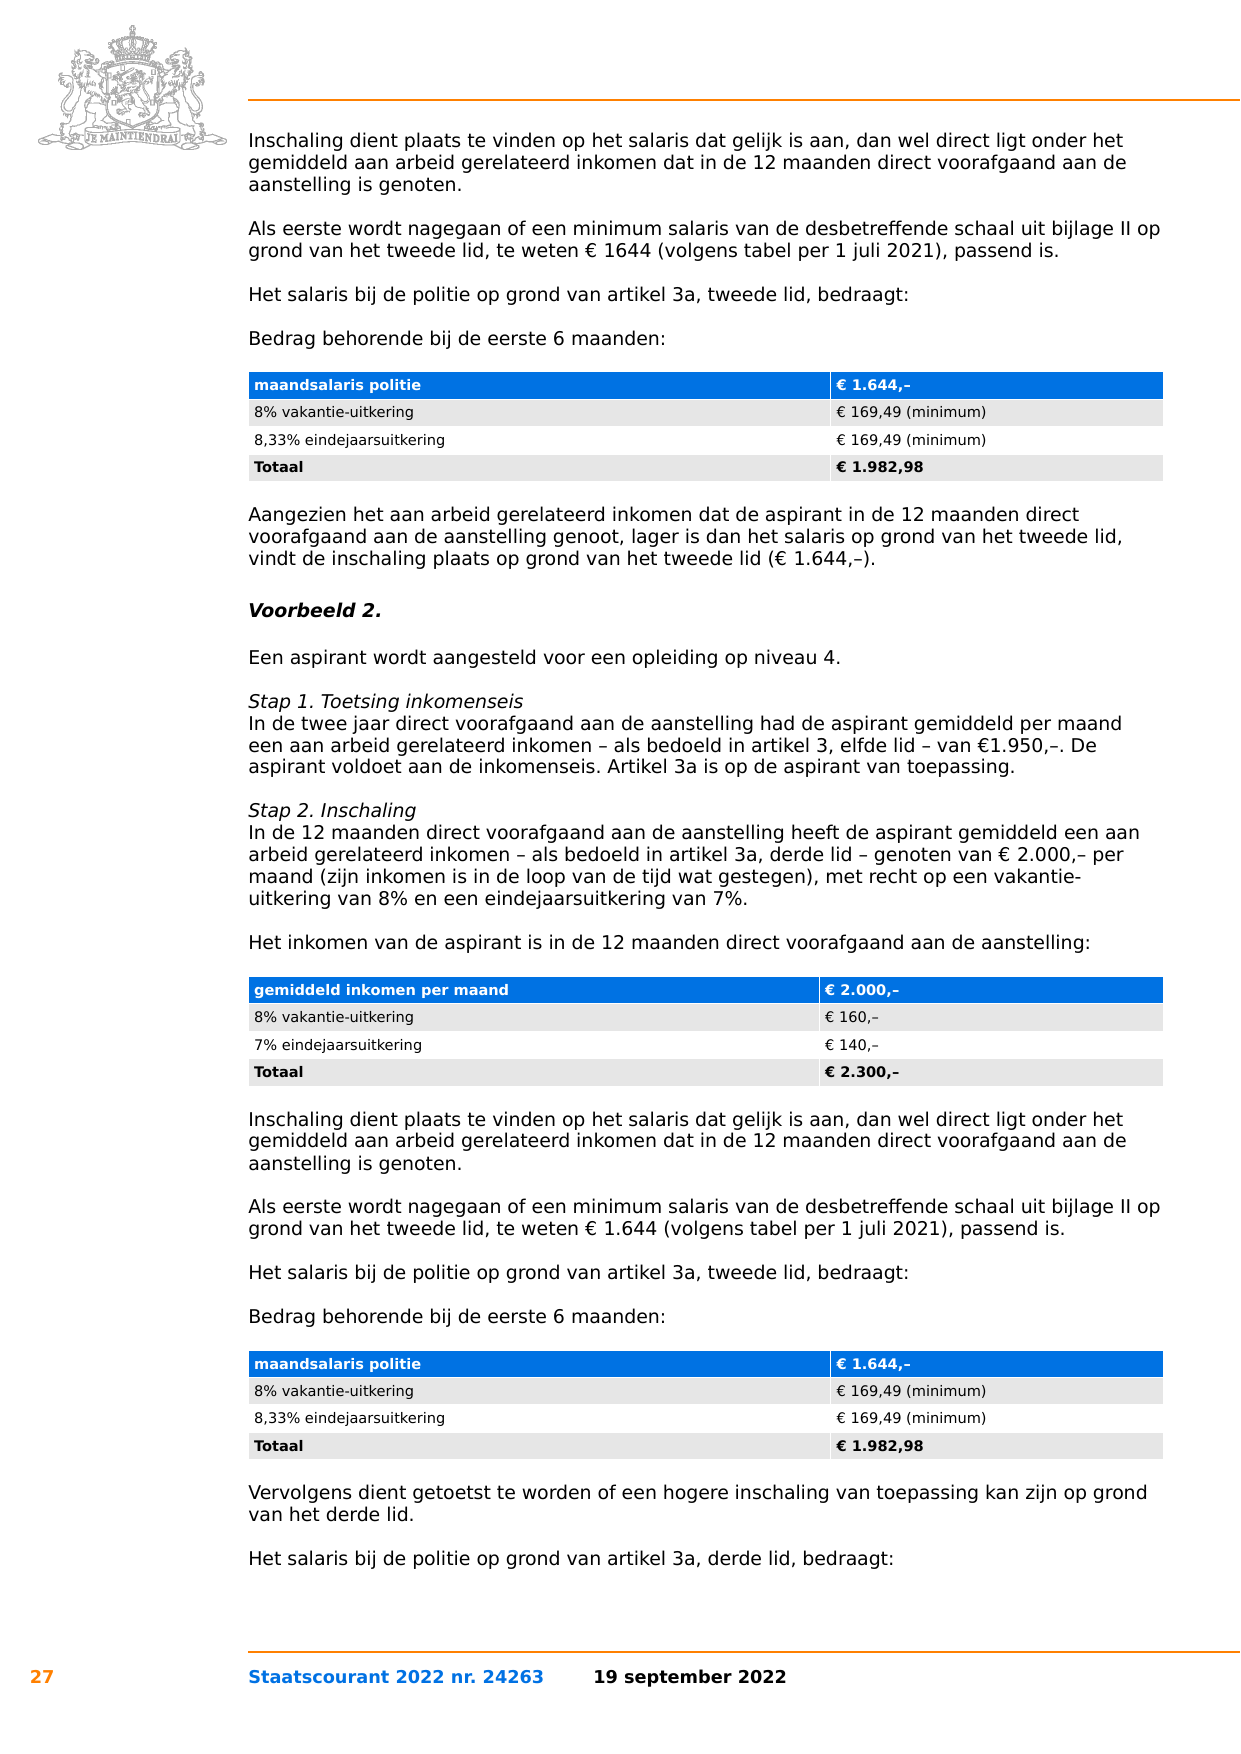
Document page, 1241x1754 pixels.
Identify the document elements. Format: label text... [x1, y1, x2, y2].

text Stap 1. Toetsing inkomenseis [248, 691, 1163, 712]
picture [38, 25, 227, 150]
table_cell Totaal [249, 1433, 830, 1459]
table_cell € 169,49 (minimum) [831, 1406, 1163, 1432]
subtitle Voorbeeld 2. [248, 600, 1163, 622]
text Bedrag behorende bij de eerste 6 maanden: [248, 327, 1163, 349]
table_cell € 169,49 (minimum) [831, 1378, 1163, 1404]
table_cell Totaal [249, 1059, 819, 1086]
table_header € 1.644,– [831, 372, 1163, 399]
text Het salaris bij de politie op grond van artikel 3a, derde lid, bedraagt: [248, 1548, 1163, 1570]
text Inschaling dient plaats te vinden op het salaris dat gelijk is aan, dan wel direct ligt onder het gemiddeld aan arbeid gerelateerd inkomen dat in de 12 maanden direct voorafgaand aan de aanstelling is genoten. [248, 1108, 1163, 1174]
text Het salaris bij de politie op grond van artikel 3a, tweede lid, bedraagt: [248, 1262, 1163, 1284]
table_cell 8,33% eindejaarsuitkering [249, 427, 830, 453]
text In de twee jaar direct voorafgaand aan de aanstelling had de aspirant gemiddeld per maand een aan arbeid gerelateerd inkomen – als bedoeld in artikel 3, elfde lid – van €1.950,–. De aspirant voldoet aan de inkomenseis. Artikel 3a is op de aspirant van toepassing. [248, 712, 1163, 778]
text Als eerste wordt nagegaan of een minimum salaris van de desbetreffende schaal uit bijlage II op grond van het tweede lid, te weten € 1.644 (volgens tabel per 1 juli 2021), passend is. [248, 1196, 1163, 1240]
table_cell € 1.982,98 [831, 1433, 1163, 1459]
text Inschaling dient plaats te vinden op het salaris dat gelijk is aan, dan wel direct ligt onder het gemiddeld aan arbeid gerelateerd inkomen dat in de 12 maanden direct voorafgaand aan de aanstelling is genoten. [248, 130, 1163, 196]
text Als eerste wordt nagegaan of een minimum salaris van de desbetreffende schaal uit bijlage II op grond van het tweede lid, te weten € 1644 (volgens tabel per 1 juli 2021), passend is. [248, 218, 1163, 262]
table_header € 1.644,– [831, 1351, 1163, 1377]
table_cell € 169,49 (minimum) [831, 427, 1163, 453]
table_header € 2.000,– [820, 977, 1163, 1003]
table_cell 8,33% eindejaarsuitkering [249, 1406, 830, 1432]
table_cell € 2.300,– [820, 1059, 1163, 1086]
table_header gemiddeld inkomen per maand [249, 977, 819, 1003]
table_cell € 140,– [820, 1032, 1163, 1058]
table_cell 8% vakantie-uitkering [249, 400, 830, 426]
table_cell Totaal [249, 455, 830, 481]
text Het salaris bij de politie op grond van artikel 3a, tweede lid, bedraagt: [248, 283, 1163, 306]
table_cell 8% vakantie-uitkering [249, 1004, 819, 1031]
table_cell 8% vakantie-uitkering [249, 1378, 830, 1404]
table_cell 7% eindejaarsuitkering [249, 1032, 819, 1058]
text Het inkomen van de aspirant is in de 12 maanden direct voorafgaand aan de aanstelling: [248, 932, 1163, 954]
table_header maandsalaris politie [249, 372, 830, 399]
text Bedrag behorende bij de eerste 6 maanden: [248, 1306, 1163, 1328]
text Aangezien het aan arbeid gerelateerd inkomen dat de aspirant in de 12 maanden direct voorafgaand aan de aanstelling genoot, lager is dan het salaris op grond van het tweede lid, vindt de inschaling plaats op grond van het tweede lid (€ 1.644,–). [248, 504, 1163, 570]
table_header maandsalaris politie [249, 1351, 830, 1377]
text Een aspirant wordt aangesteld voor een opleiding op niveau 4. [248, 647, 1163, 669]
table_cell € 1.982,98 [831, 455, 1163, 481]
text In de 12 maanden direct voorafgaand aan de aanstelling heeft de aspirant gemiddeld een aan arbeid gerelateerd inkomen – als bedoeld in artikel 3a, derde lid – genoten van € 2.000,– per maand (zijn inkomen is in de loop van de tijd wat gestegen), met recht op een vakantie-uitkering van 8% en een eindejaarsuitkering van 7%. [248, 822, 1163, 910]
table_cell € 160,– [820, 1004, 1163, 1031]
text Stap 2. Inschaling [248, 800, 1163, 822]
text Vervolgens dient getoetst te worden of een hogere inschaling van toepassing kan zijn op grond van het derde lid. [248, 1482, 1163, 1526]
table_cell € 169,49 (minimum) [831, 400, 1163, 426]
